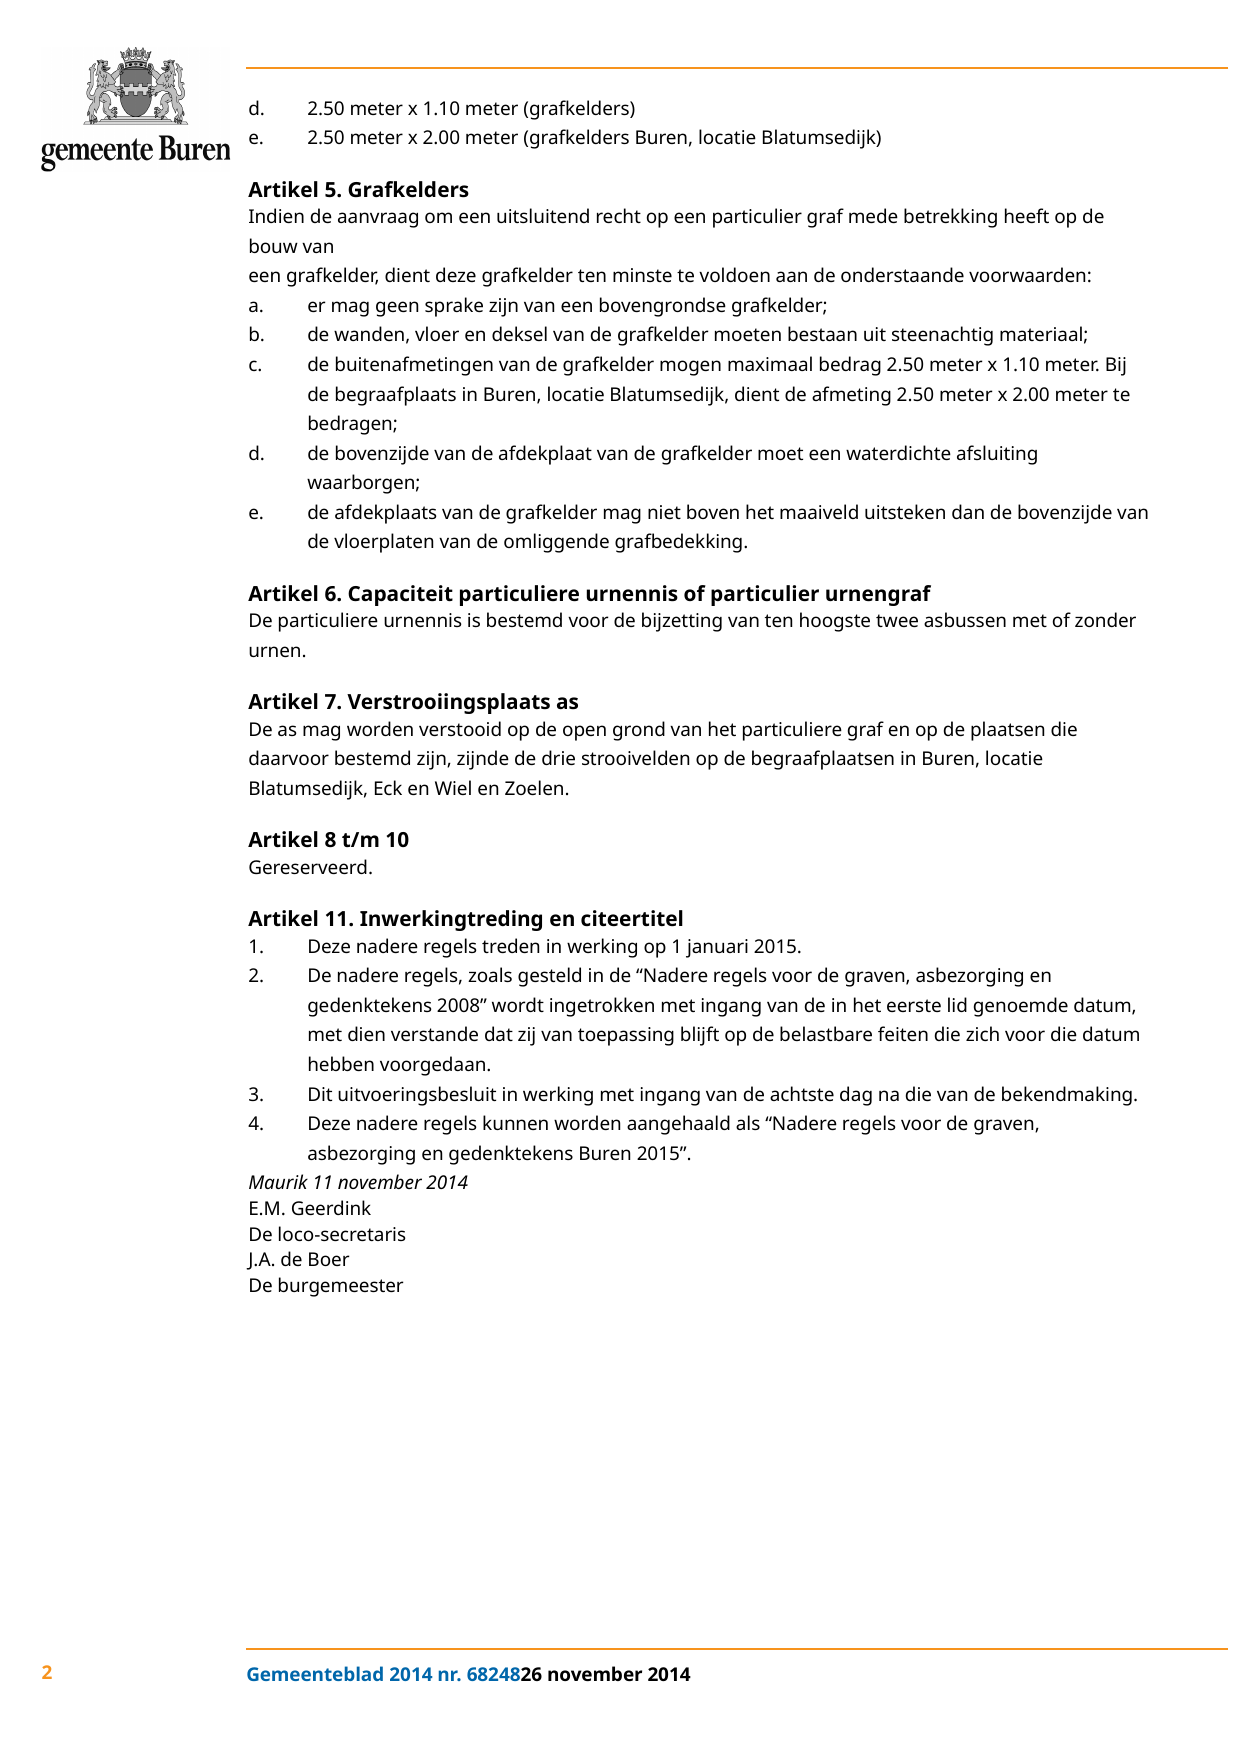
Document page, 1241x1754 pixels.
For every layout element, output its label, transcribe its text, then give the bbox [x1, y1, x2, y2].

list de buitenafmetingen van de grafkelder mogen maximaal bedrag 2.50 meter x 1.10 meter. Bij de begraafplaats in Buren, locatie Blatumsedijk, dient de afmeting 2.50 meter x 2.00 meter te bedragen; [248, 351, 1152, 436]
picture [41, 47, 231, 172]
text De particuliere urnennis is bestemd voor de bijzetting van ten hoogste twee asbussen met of zonder urnen. [248, 607, 1152, 663]
list Dit uitvoeringsbesluit in werking met ingang van de achtste dag na die van de bekendmaking. [248, 1081, 1152, 1106]
text Artikel 8 t/m 10 [248, 826, 1152, 854]
list de bovenzijde van de afdekplaat van de grafkelder moet een waterdichte afsluiting waarborgen; [248, 440, 1152, 495]
text Indien de aanvraag om een uitsluitend recht op een particulier graf mede betrekking heeft op de bouw van [248, 203, 1152, 258]
list 2.50 meter x 2.00 meter (grafkelders Buren, locatie Blatumsedijk) [248, 124, 1152, 150]
text De loco-secretaris [248, 1221, 1152, 1247]
text J.A. de Boer [248, 1247, 1152, 1272]
list Deze nadere regels kunnen worden aangehaald als “Nadere regels voor de graven, asbezorging en gedenktekens Buren 2015”. [248, 1110, 1152, 1166]
list 2.50 meter x 1.10 meter (grafkelders) [248, 95, 1152, 121]
text een grafkelder, dient deze grafkelder ten minste te voldoen aan de onderstaande voorwaarden: [248, 262, 1152, 288]
text Artikel 7. Verstrooiingsplaats as [248, 687, 1152, 716]
list Deze nadere regels treden in werking op 1 januari 2015. [248, 933, 1152, 958]
list er mag geen sprake zijn van een bovengrondse grafkelder; [248, 292, 1152, 318]
text Maurik 11 november 2014 [248, 1169, 1152, 1195]
text De burgemeester [248, 1272, 1152, 1298]
text Artikel 6. Capaciteit particuliere urnennis of particulier urnengraf [248, 579, 1152, 607]
list de afdekplaats van de grafkelder mag niet boven het maaiveld uitsteken dan de bovenzijde van de vloerplaten van de omliggende grafbedekking. [248, 499, 1152, 554]
text De as mag worden verstooid op de open grond van het particuliere graf en op de plaatsen die daarvoor bestemd zijn, zijnde de drie strooivelden op de begraafplaatsen in Buren, locatie Blatumsedijk, Eck en Wiel en Zoelen. [248, 716, 1152, 801]
list De nadere regels, zoals gesteld in de “Nadere regels voor de graven, asbezorging en gedenktekens 2008” wordt ingetrokken met ingang van de in het eerste lid genoemde datum, met dien verstande dat zij van toepassing blijft op de belastbare feiten die zich voor die datum hebben voorgedaan. [248, 962, 1152, 1077]
text Gereserveerd. [248, 854, 1152, 880]
text E.M. Geerdink [248, 1195, 1152, 1221]
list de wanden, vloer en deksel van de grafkelder moeten bestaan uit steenachtig materiaal; [248, 322, 1152, 347]
text Artikel 5. Grafkelders [248, 175, 1152, 203]
text Artikel 11. Inwerkingtreding en citeertitel [248, 904, 1152, 933]
